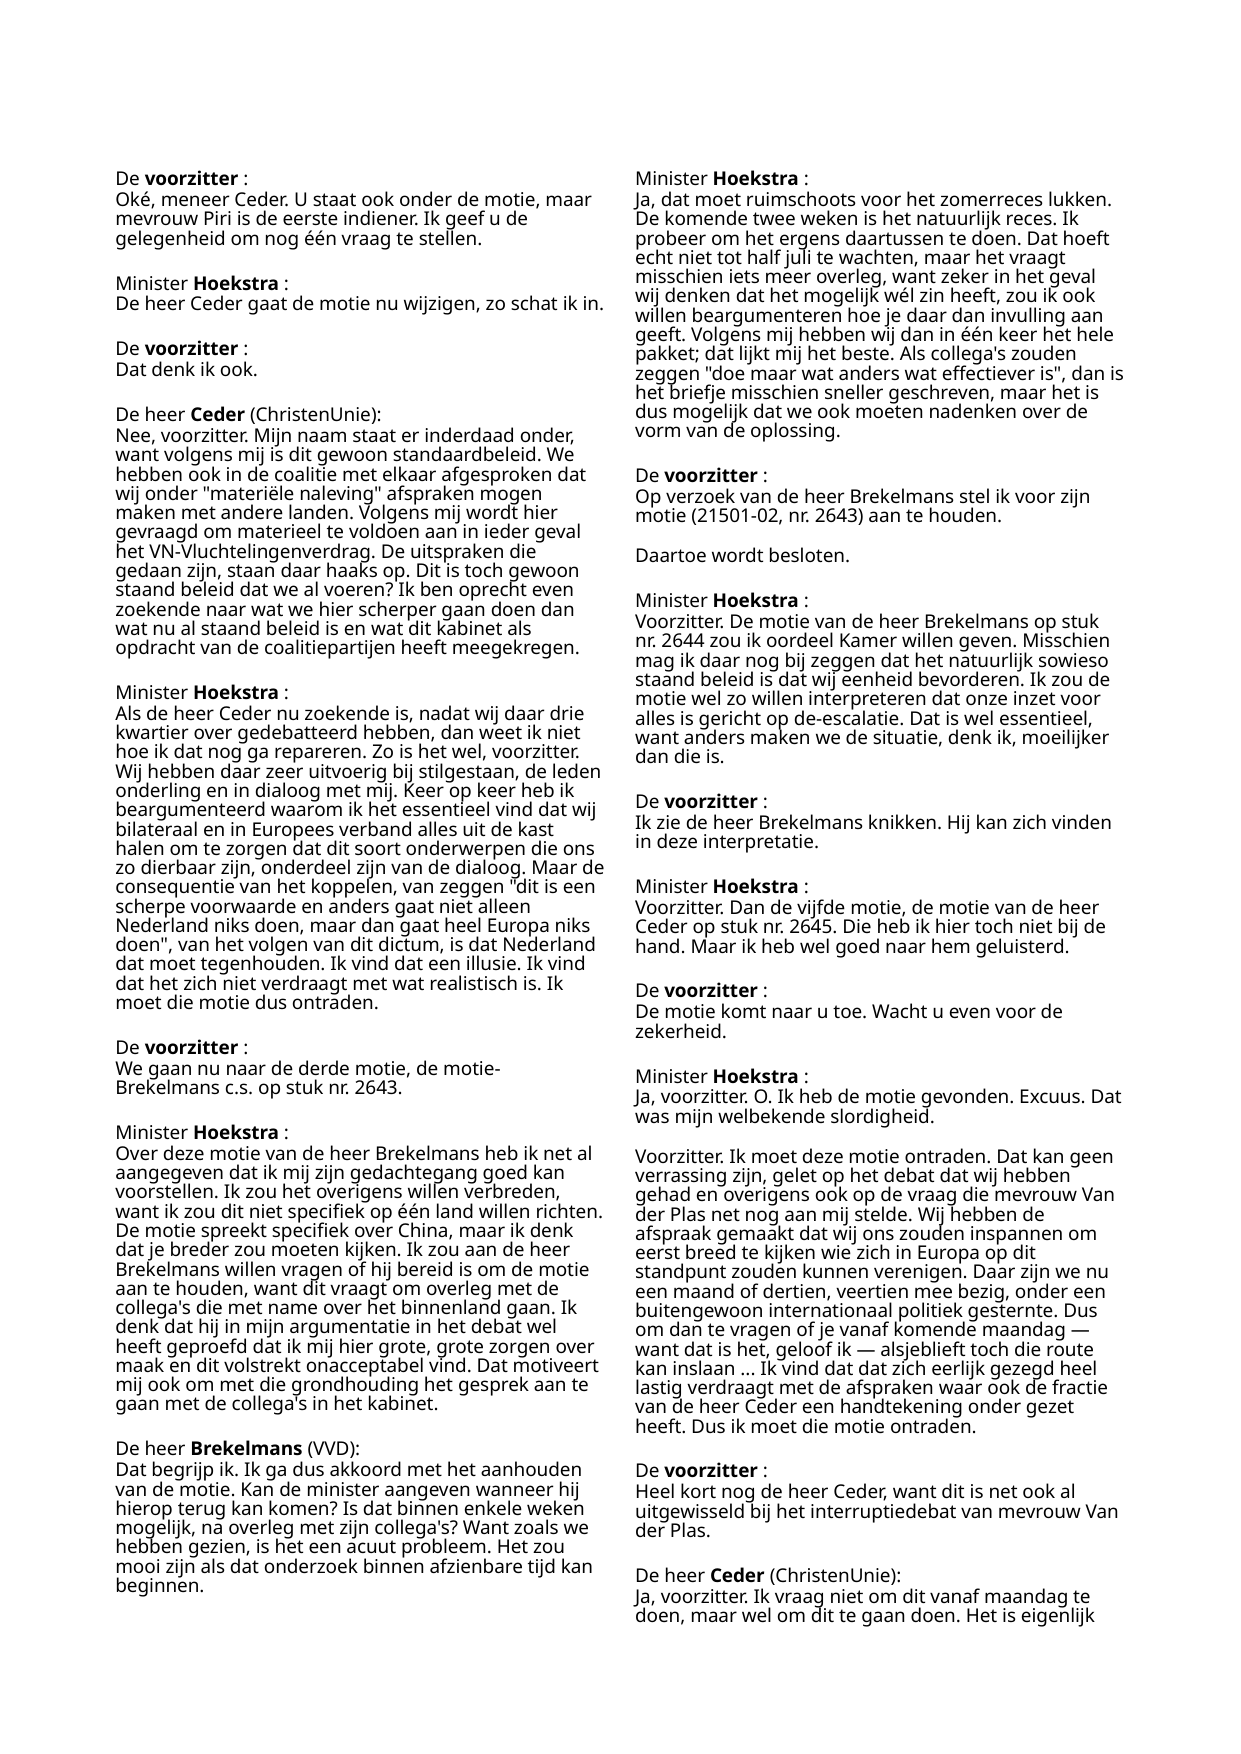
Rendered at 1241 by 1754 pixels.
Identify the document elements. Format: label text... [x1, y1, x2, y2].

text Daartoe wordt besloten. [635, 547, 1125, 567]
text De voorzitter : [635, 788, 1125, 814]
text De heer Ceder (ChristenUnie): [115, 401, 605, 427]
text De voorzitter : [115, 1034, 605, 1060]
text De heer Brekelmans (VVD): [115, 1436, 605, 1461]
text Minister Hoekstra : [635, 165, 1125, 191]
text Nee, voorzitter. Mijn naam staat er inderdaad onder, want volgens mij is dit gewoon standaardbeleid. We hebben ook in de coalitie met elkaar afgesproken dat wij onder "materiële naleving" afspraken mogen maken met andere landen. Volgens mij wordt hier gevraagd om materieel te voldoen aan in ieder geval het VN-Vluchtelingenverdrag. De uitspraken die gedaan zijn, staan daar haaks op. Dit is toch gewoon staand beleid dat we al voeren? Ik ben oprecht even zoekende naar wat we hier scherper gaan doen dan wat nu al staand beleid is en wat dit kabinet als opdracht van de coalitiepartijen heeft meegekregen. [115, 427, 605, 658]
text De voorzitter : [635, 1458, 1125, 1483]
text De voorzitter : [635, 978, 1125, 1003]
text Voorzitter. Dan de vijfde motie, de motie van de heer Ceder op stuk nr. 2645. Die heb ik hier toch niet bij de hand. Maar ik heb wel goed naar hem geluisterd. [635, 899, 1125, 957]
text De motie komt naar u toe. Wacht u even voor de zekerheid. [635, 1003, 1125, 1042]
text Ja, voorzitter. O. Ik heb de motie gevonden. Excuus. Dat was mijn welbekende slordigheid. [635, 1088, 1125, 1127]
text De heer Ceder (ChristenUnie): [635, 1562, 1125, 1588]
text Ja, voorzitter. Ik vraag niet om dit vanaf maandag te doen, maar wel om dit te gaan doen. Het is eigenlijk [635, 1588, 1125, 1626]
text Voorzitter. De motie van de heer Brekelmans op stuk nr. 2644 zou ik oordeel Kamer willen geven. Misschien mag ik daar nog bij zeggen dat het natuurlijk sowieso staand beleid is dat wij eenheid bevorderen. Ik zou de motie wel zo willen interpreteren dat onze inzet voor alles is gericht op de-escalatie. Dat is wel essentieel, want anders maken we de situatie, denk ik, moeilijker dan die is. [635, 613, 1125, 767]
text Dat denk ik ook. [115, 361, 605, 381]
text Ja, dat moet ruimschoots voor het zomerreces lukken. De komende twee weken is het natuurlijk reces. Ik probeer om het ergens daartussen te doen. Dat hoeft echt niet tot half juli te wachten, maar het vraagt misschien iets meer overleg, want zeker in het geval wij denken dat het mogelijk wél zin heeft, zou ik ook willen beargumenteren hoe je daar dan invulling aan geeft. Volgens mij hebben wij dan in één keer het hele pakket; dat lijkt mij het beste. Als collega's zouden zeggen "doe maar wat anders wat effectiever is", dan is het briefje misschien sneller geschreven, maar het is dus mogelijk dat we ook moeten nadenken over de vorm van de oplossing. [635, 191, 1125, 442]
text Minister Hoekstra : [635, 1063, 1125, 1088]
text Voorzitter. Ik moet deze motie ontraden. Dat kan geen verrassing zijn, gelet op het debat dat wij hebben gehad en overigens ook op de vraag die mevrouw Van der Plas net nog aan mij stelde. Wij hebben de afspraak gemaakt dat wij ons zouden inspannen om eerst breed te kijken wie zich in Europa op dit standpunt zouden kunnen verenigen. Daar zijn we nu een maand of dertien, veertien mee bezig, onder een buitengewoon internationaal politiek gesternte. Dus om dan te vragen of je vanaf komende maandag — want dat is het, geloof ik — alsjeblieft toch die route kan inslaan ... Ik vind dat dat zich eerlijk gezegd heel lastig verdraagt met de afspraken waar ook de fractie van de heer Ceder een handtekening onder gezet heeft. Dus ik moet die motie ontraden. [635, 1148, 1125, 1437]
text Over deze motie van de heer Brekelmans heb ik net al aangegeven dat ik mij zijn gedachtegang goed kan voorstellen. Ik zou het overigens willen verbreden, want ik zou dit niet specifiek op één land willen richten. De motie spreekt specifiek over China, maar ik denk dat je breder zou moeten kijken. Ik zou aan de heer Brekelmans willen vragen of hij bereid is om de motie aan te houden, want dit vraagt om overleg met de collega's die met name over het binnenland gaan. Ik denk dat hij in mijn argumentatie in het debat wel heeft geproefd dat ik mij hier grote, grote zorgen over maak en dit volstrekt onacceptabel vind. Dat motiveert mij ook om met die grondhouding het gesprek aan te gaan met de collega's in het kabinet. [115, 1145, 605, 1415]
text De voorzitter : [115, 165, 605, 191]
text De voorzitter : [635, 462, 1125, 488]
text We gaan nu naar de derde motie, de motie-Brekelmans c.s. op stuk nr. 2643. [115, 1060, 605, 1098]
text Minister Hoekstra : [635, 587, 1125, 613]
text Dat begrijp ik. Ik ga dus akkoord met het aanhouden van de motie. Kan de minister aangeven wanneer hij hierop terug kan komen? Is dat binnen enkele weken mogelijk, na overleg met zijn collega's? Want zoals we hebben gezien, is het een acuut probleem. Het zou mooi zijn als dat onderzoek binnen afzienbare tijd kan beginnen. [115, 1461, 605, 1596]
text Als de heer Ceder nu zoekende is, nadat wij daar drie kwartier over gedebatteerd hebben, dan weet ik niet hoe ik dat nog ga repareren. Zo is het wel, voorzitter. Wij hebben daar zeer uitvoerig bij stilgestaan, de leden onderling en in dialoog met mij. Keer op keer heb ik beargumenteerd waarom ik het essentieel vind dat wij bilateraal en in Europees verband alles uit de kast halen om te zorgen dat dit soort onderwerpen die ons zo dierbaar zijn, onderdeel zijn van de dialoog. Maar de consequentie van het koppelen, van zeggen "dit is een scherpe voorwaarde en anders gaat niet alleen Nederland niks doen, maar dan gaat heel Europa niks doen", van het volgen van dit dictum, is dat Nederland dat moet tegenhouden. Ik vind dat een illusie. Ik vind dat het zich niet verdraagt met wat realistisch is. Ik moet die motie dus ontraden. [115, 705, 605, 1013]
text Op verzoek van de heer Brekelmans stel ik voor zijn motie (21501-02, nr. 2643) aan te houden. [635, 488, 1125, 527]
text Minister Hoekstra : [635, 873, 1125, 899]
text Minister Hoekstra : [115, 270, 605, 295]
text Oké, meneer Ceder. U staat ook onder de motie, maar mevrouw Piri is de eerste indiener. Ik geef u de gelegenheid om nog één vraag te stellen. [115, 191, 605, 249]
text Ik zie de heer Brekelmans knikken. Hij kan zich vinden in deze interpretatie. [635, 814, 1125, 852]
text De voorzitter : [115, 336, 605, 361]
text Heel kort nog de heer Ceder, want dit is net ook al uitgewisseld bij het interruptiedebat van mevrouw Van der Plas. [635, 1483, 1125, 1541]
text Minister Hoekstra : [115, 679, 605, 705]
text De heer Ceder gaat de motie nu wijzigen, zo schat ik in. [115, 295, 605, 315]
text Minister Hoekstra : [115, 1119, 605, 1145]
